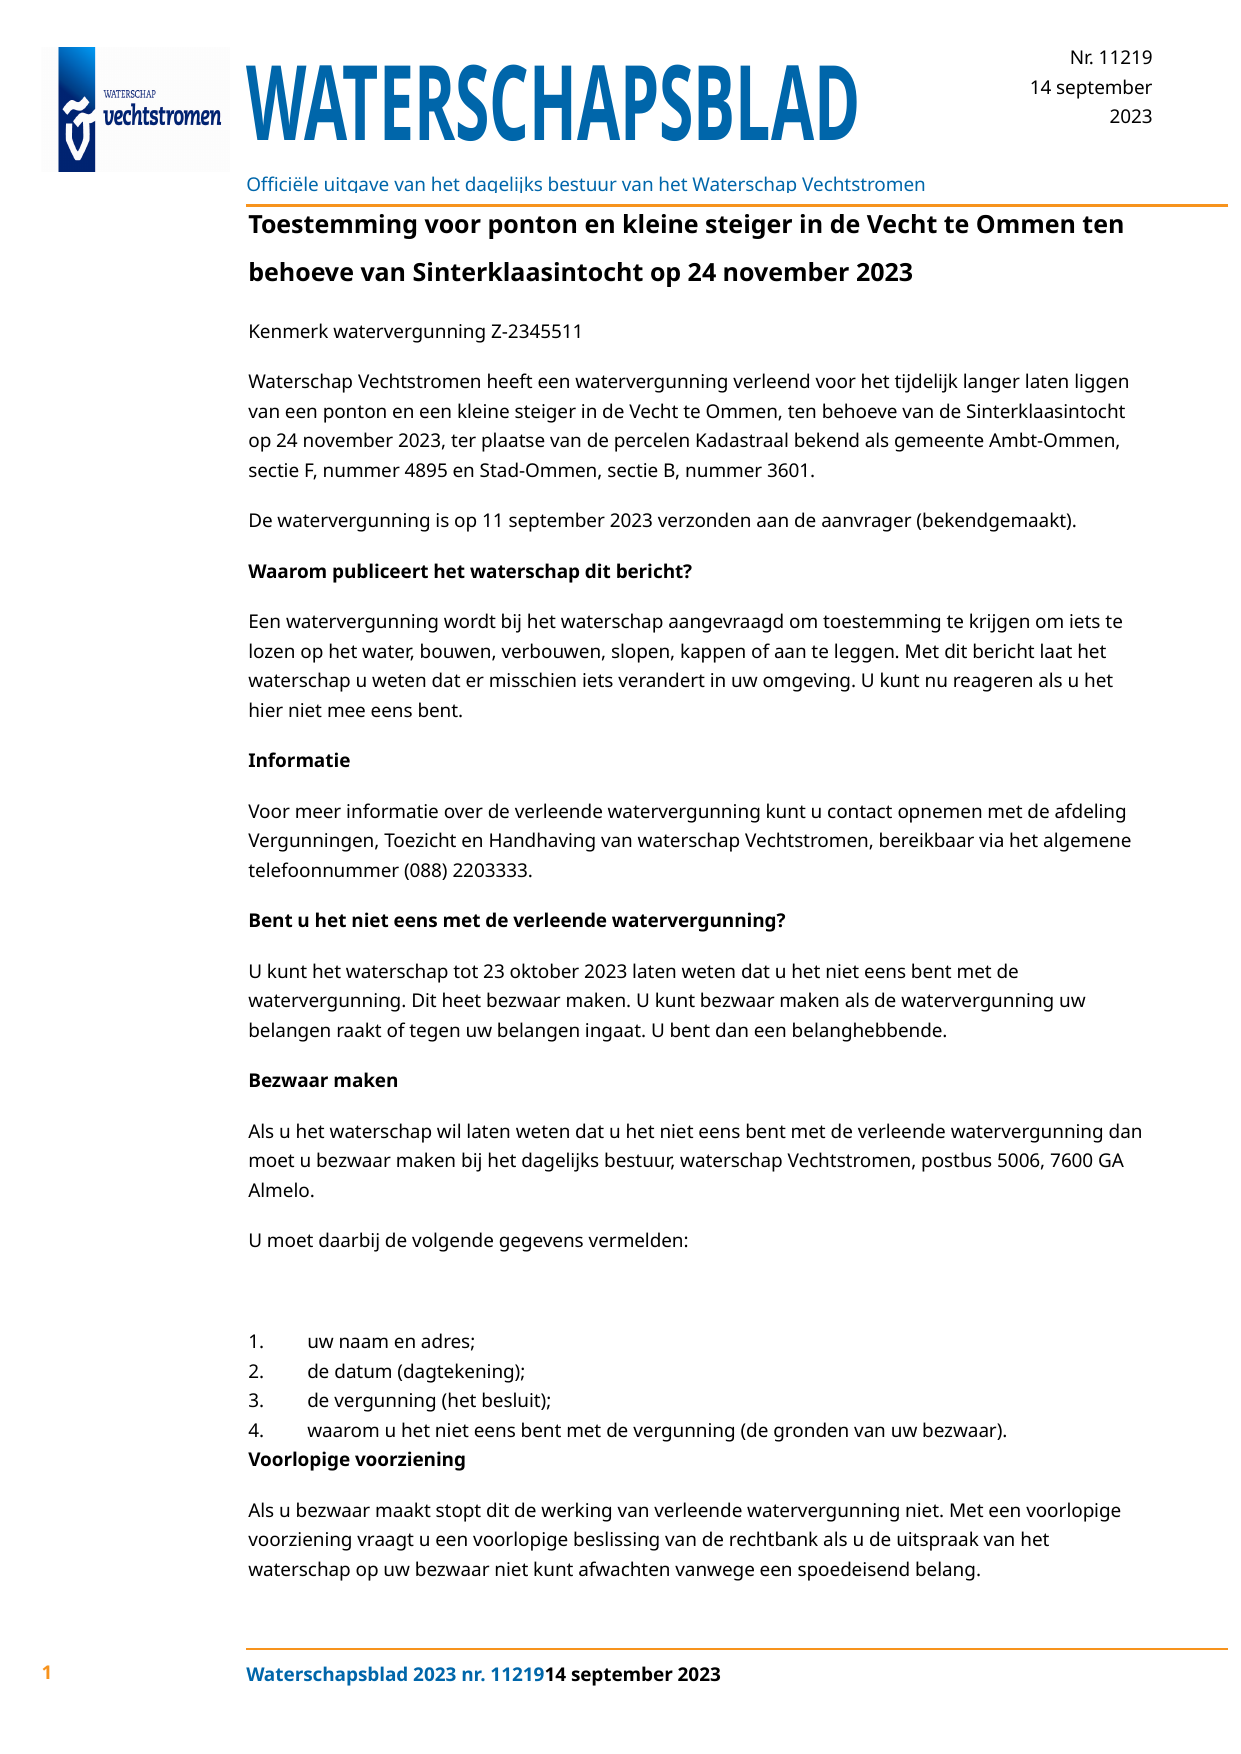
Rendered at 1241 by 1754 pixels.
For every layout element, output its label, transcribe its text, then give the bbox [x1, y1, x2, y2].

text Bent u het niet eens met de verleende watervergunning? [248, 907, 1152, 933]
text Waterschap Vechtstromen heeft een watervergunning verleend voor het tijdelijk langer laten liggen van een ponton en een kleine steiger in de Vecht te Ommen, ten behoeve van de Sinterklaasintocht op 24 november 2023, ter plaatse van de percelen Kadastraal bekend als gemeente Ambt-Ommen, sectie F, nummer 4895 en Stad-Ommen, sectie B, nummer 3601. [248, 368, 1152, 483]
text Kenmerk watervergunning Z-2345511 [248, 318, 1152, 344]
text Toestemming voor ponton en kleine steiger in de Vecht te Ommen ten behoeve van Sinterklaasintocht op 24 november 2023 [248, 207, 1152, 288]
text U kunt het waterschap tot 23 oktober 2023 laten weten dat u het niet eens bent met de watervergunning. Dit heet bezwaar maken. U kunt bezwaar maken als de watervergunning uw belangen raakt of tegen uw belangen ingaat. U bent dan een belanghebbende. [248, 958, 1152, 1043]
list waarom u het niet eens bent met de vergunning (de gronden van uw bezwaar). [248, 1417, 1152, 1443]
text Bezwaar maken [248, 1067, 1152, 1093]
text De watervergunning is op 11 september 2023 verzonden aan de aanvrager (bekendgemaakt). [248, 507, 1152, 533]
text Voor meer informatie over de verleende watervergunning kunt u contact opnemen met de afdeling Vergunningen, Toezicht en Handhaving van waterschap Vechtstromen, bereikbaar via het algemene telefoonnummer (088) 2203333. [248, 798, 1152, 883]
text Een watervergunning wordt bij het waterschap aangevraagd om toestemming te krijgen om iets te lozen op het water, bouwen, verbouwen, slopen, kappen of aan te leggen. Met dit bericht laat het waterschap u weten dat er misschien iets verandert in uw omgeving. U kunt nu reageren als u het hier niet mee eens bent. [248, 608, 1152, 723]
text Informatie [248, 747, 1152, 773]
text Waarom publiceert het waterschap dit bericht? [248, 558, 1152, 584]
list de datum (dagtekening); [248, 1358, 1152, 1384]
text Als u het waterschap wil laten weten dat u het niet eens bent met de verleende watervergunning dan moet u bezwaar maken bij het dagelijks bestuur, waterschap Vechtstromen, postbus 5006, 7600 GA Almelo. [248, 1118, 1152, 1203]
list de vergunning (het besluit); [248, 1387, 1152, 1413]
picture [41, 47, 231, 172]
list uw naam en adres; [248, 1328, 1152, 1354]
text Als u bezwaar maakt stopt dit de werking van verleende watervergunning niet. Met een voorlopige voorziening vraagt u een voorlopige beslissing van de rechtbank als u de uitspraak van het waterschap op uw bezwaar niet kunt afwachten vanwege een spoedeisend belang. [248, 1497, 1152, 1582]
text U moet daarbij de volgende gegevens vermelden: [248, 1227, 1152, 1253]
text Voorlopige voorziening [248, 1447, 1152, 1472]
